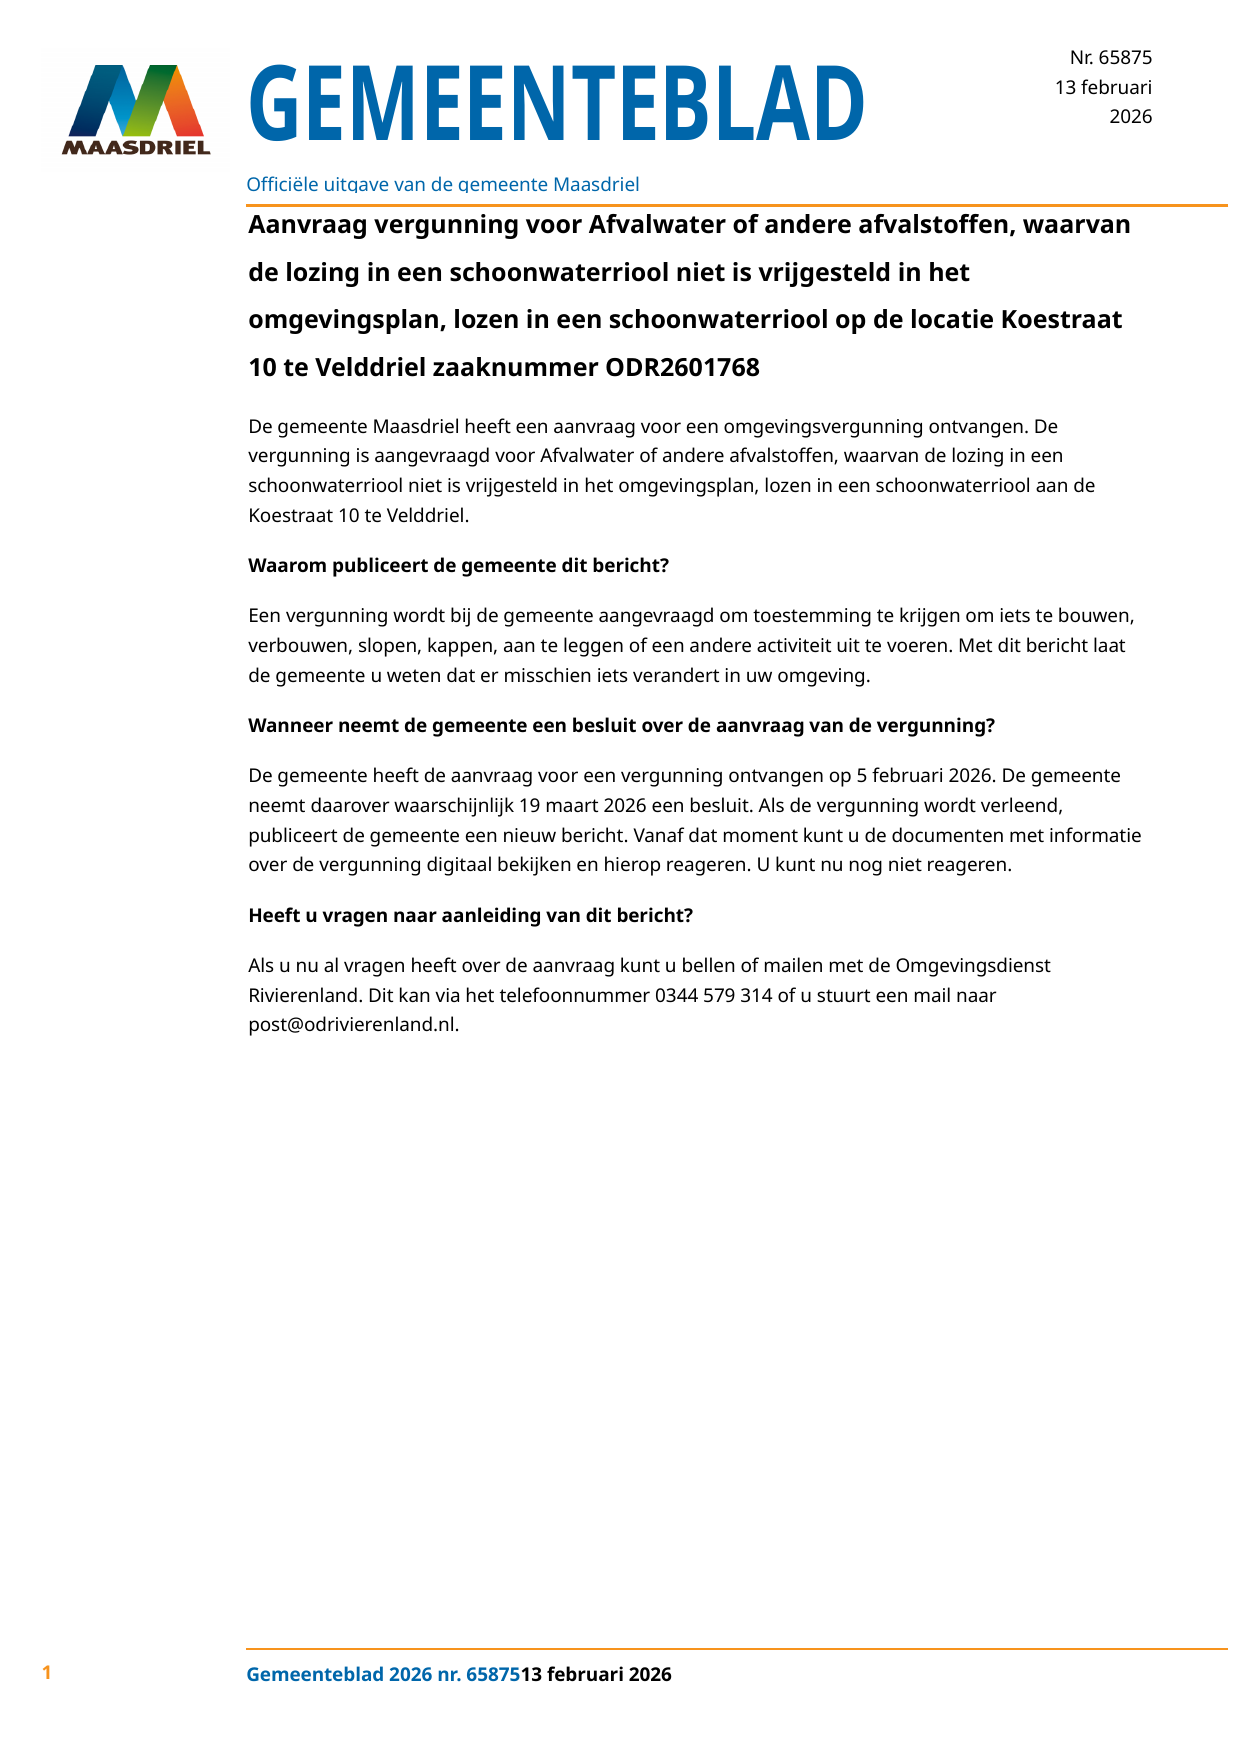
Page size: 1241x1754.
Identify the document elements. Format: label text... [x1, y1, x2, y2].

text Een vergunning wordt bij de gemeente aangevraagd om toestemming te krijgen om iets te bouwen, verbouwen, slopen, kappen, aan te leggen of een andere activiteit uit te voeren. Met dit bericht laat de gemeente u weten dat er misschien iets verandert in uw omgeving. [248, 603, 1152, 688]
picture [41, 47, 231, 172]
text De gemeente heeft de aanvraag voor een vergunning ontvangen op 5 februari 2026. De gemeente neemt daarover waarschijnlijk 19 maart 2026 een besluit. Als de vergunning wordt verleend, publiceert de gemeente een nieuw bericht. Vanaf dat moment kunt u de documenten met informatie over de vergunning digitaal bekijken en hierop reageren. U kunt nu nog niet reageren. [248, 763, 1152, 877]
text Heeft u vragen naar aanleiding van dit bericht? [248, 902, 1152, 928]
text Aanvraag vergunning voor Afvalwater of andere afvalstoffen, waarvan de lozing in een schoonwaterriool niet is vrijgesteld in het omgevingsplan, lozen in een schoonwaterriool op de locatie Koestraat 10 te Velddriel zaaknummer ODR2601768 [248, 207, 1152, 384]
text Waarom publiceert de gemeente dit bericht? [248, 552, 1152, 578]
text Wanneer neemt de gemeente een besluit over de aanvraag van de vergunning? [248, 712, 1152, 738]
text Als u nu al vragen heeft over de aanvraag kunt u bellen of mailen met de Omgevingsdienst Rivierenland. Dit kan via het telefoonnummer 0344 579 314 of u stuurt een mail naar post@odrivierenland.nl. [248, 952, 1152, 1037]
text De gemeente Maasdriel heeft een aanvraag voor een omgevingsvergunning ontvangen. De vergunning is aangevraagd voor Afvalwater of andere afvalstoffen, waarvan de lozing in een schoonwaterriool niet is vrijgesteld in het omgevingsplan, lozen in een schoonwaterriool aan de Koestraat 10 te Velddriel. [248, 413, 1152, 528]
